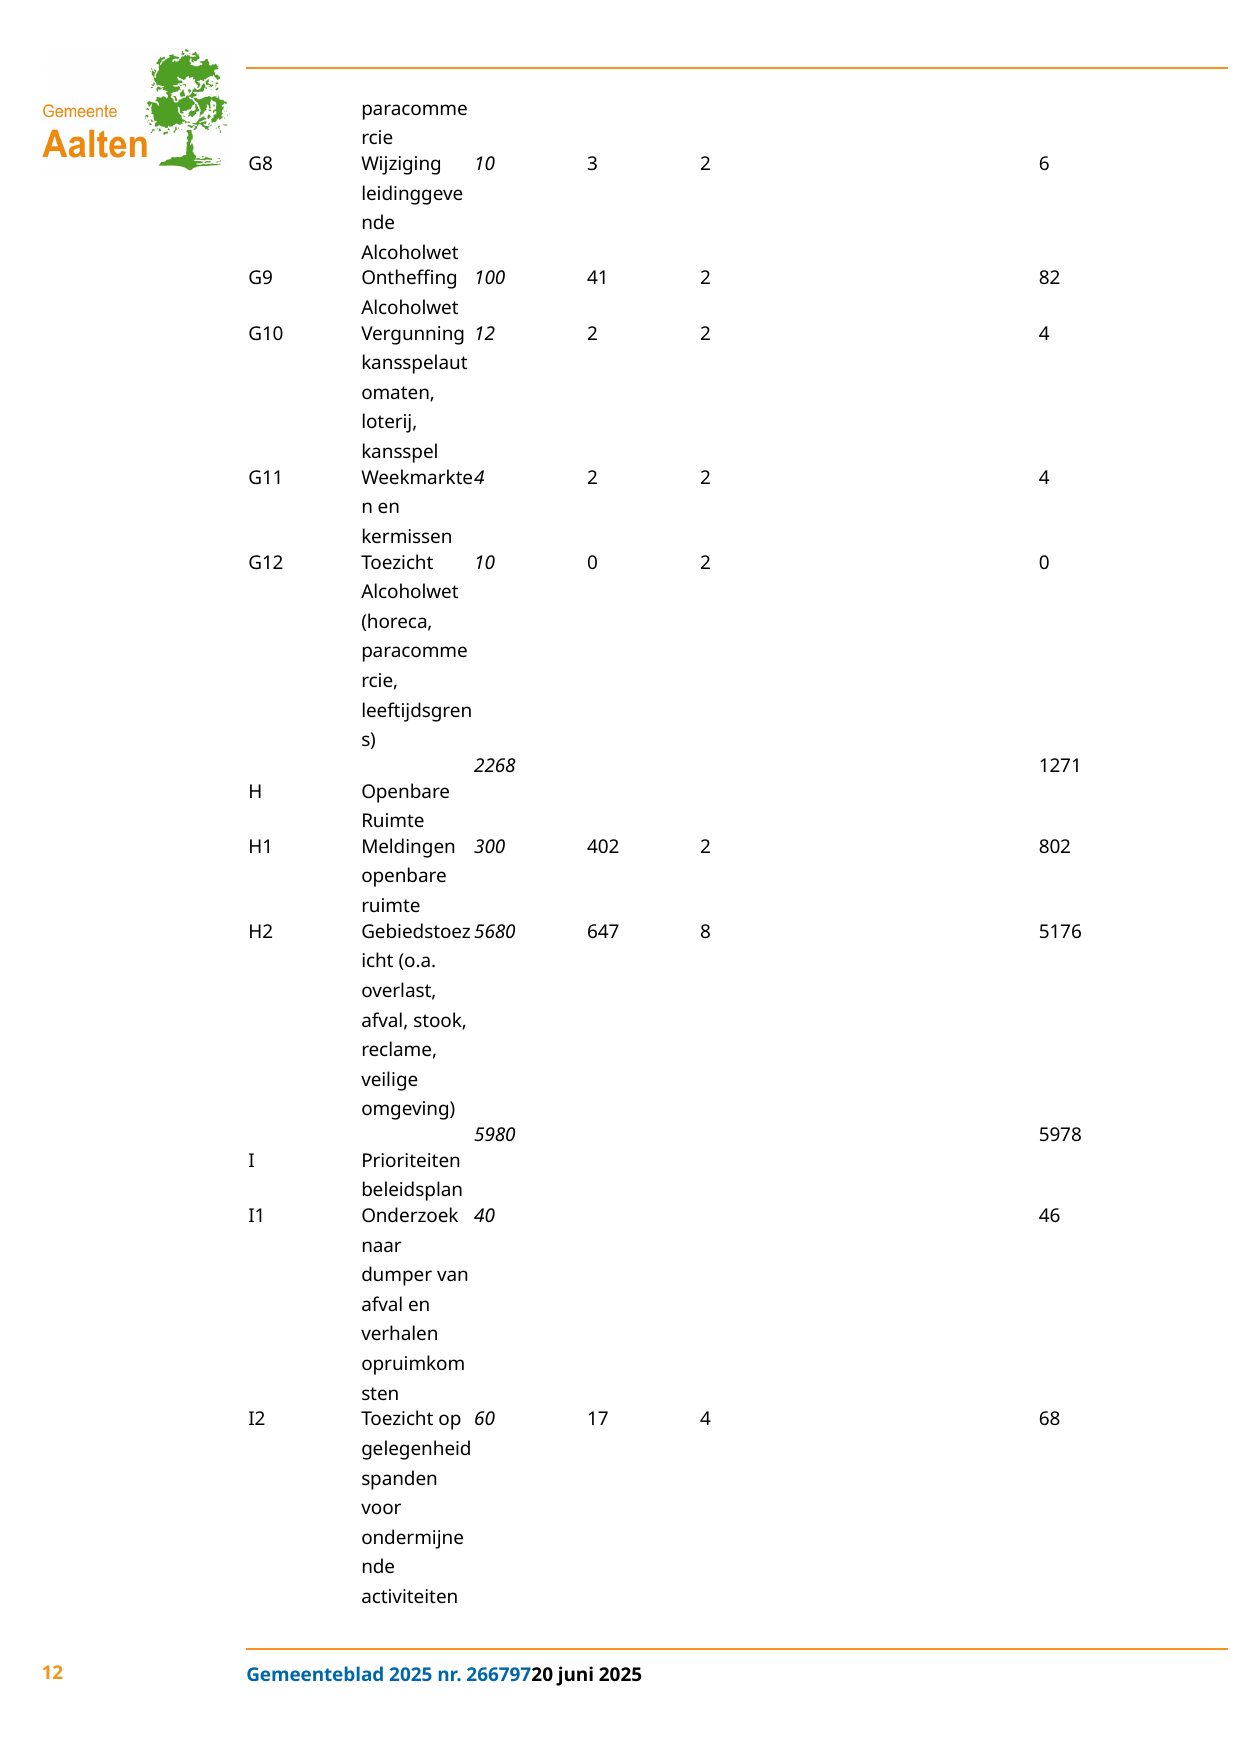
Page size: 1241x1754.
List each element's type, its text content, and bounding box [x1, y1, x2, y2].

table_cell 2 [587, 320, 700, 464]
table_cell [248, 1121, 361, 1147]
table_cell [1039, 1147, 1152, 1202]
table_cell 2 [700, 549, 1038, 752]
table_cell [587, 778, 700, 833]
table_cell 5176 [1039, 918, 1152, 1121]
table_cell 17 [587, 1406, 700, 1609]
table_cell [361, 752, 474, 778]
table_cell 1271 [1039, 752, 1152, 778]
table_cell 12 [474, 320, 587, 464]
table_cell Onderzoek naar dumper van afval en verhalen opruimkomsten [361, 1202, 474, 1406]
table_cell [587, 1147, 700, 1202]
table_cell 3 [587, 150, 700, 264]
table_cell Vergunning kansspelautomaten, loterij, kansspel [361, 320, 474, 464]
table_cell 2268 [474, 752, 587, 778]
table_cell Meldingen openbare ruimte [361, 833, 474, 918]
table_cell I [248, 1147, 361, 1202]
table_cell G10 [248, 320, 361, 464]
table_cell [700, 95, 1038, 150]
table_cell G12 [248, 549, 361, 752]
table_cell 5978 [1039, 1121, 1152, 1147]
table_cell 2 [700, 833, 1038, 918]
table_cell I2 [248, 1406, 361, 1609]
table_cell [587, 752, 700, 778]
table_cell 4 [1039, 464, 1152, 549]
table_cell 402 [587, 833, 700, 918]
table_cell 0 [587, 549, 700, 752]
table_cell [700, 778, 1038, 833]
table_cell 68 [1039, 1406, 1152, 1609]
table_cell 10 [474, 150, 587, 264]
table_cell 46 [1039, 1202, 1152, 1406]
table_cell [587, 1121, 700, 1147]
table_cell 5680 [474, 918, 587, 1121]
table_cell 802 [1039, 833, 1152, 918]
table_cell [700, 752, 1038, 778]
table_cell 2 [700, 265, 1038, 320]
table_cell Toezicht op gelegenheidspanden voor ondermijnende activiteiten [361, 1406, 474, 1609]
table_cell [474, 778, 587, 833]
table_cell H1 [248, 833, 361, 918]
table_cell H [248, 778, 361, 833]
table_cell 40 [474, 1202, 587, 1406]
table_cell [587, 1202, 700, 1406]
table_cell G8 [248, 150, 361, 264]
table_cell 41 [587, 265, 700, 320]
table_cell 4 [474, 464, 587, 549]
table_cell 5980 [474, 1121, 587, 1147]
table_cell 300 [474, 833, 587, 918]
table_cell paracommercie [361, 95, 474, 150]
table_cell 2 [700, 320, 1038, 464]
table_cell H2 [248, 918, 361, 1121]
table_cell 82 [1039, 265, 1152, 320]
table_cell 647 [587, 918, 700, 1121]
table_cell Toezicht Alcoholwet (horeca, paracommercie, leeftijdsgrens) [361, 549, 474, 752]
table_cell Prioriteiten beleidsplan [361, 1147, 474, 1202]
picture [41, 47, 231, 172]
table_cell [1039, 778, 1152, 833]
table_cell [474, 95, 587, 150]
table_cell 4 [1039, 320, 1152, 464]
table_cell Wijziging leidinggevende Alcoholwet [361, 150, 474, 264]
table_cell 4 [700, 1406, 1038, 1609]
table_cell 100 [474, 265, 587, 320]
table_cell Openbare Ruimte [361, 778, 474, 833]
table_cell I1 [248, 1202, 361, 1406]
table_cell [361, 1121, 474, 1147]
table_cell G9 [248, 265, 361, 320]
table_cell Weekmarkten en kermissen [361, 464, 474, 549]
table_cell [587, 95, 700, 150]
table_cell 10 [474, 549, 587, 752]
table_cell [474, 1147, 587, 1202]
table_cell [700, 1202, 1038, 1406]
table_cell [248, 752, 361, 778]
table_cell [1039, 95, 1152, 150]
table_cell 8 [700, 918, 1038, 1121]
table_cell [700, 1121, 1038, 1147]
table_cell G11 [248, 464, 361, 549]
table_cell 6 [1039, 150, 1152, 264]
table_cell Gebiedstoezicht (o.a. overlast, afval, stook, reclame, veilige omgeving) [361, 918, 474, 1121]
table_cell 2 [700, 464, 1038, 549]
table_cell [700, 1147, 1038, 1202]
table_cell 2 [587, 464, 700, 549]
table_cell Ontheffing Alcoholwet [361, 265, 474, 320]
table_cell 0 [1039, 549, 1152, 752]
table_cell 2 [700, 150, 1038, 264]
table_cell 60 [474, 1406, 587, 1609]
table_cell [248, 95, 361, 150]
